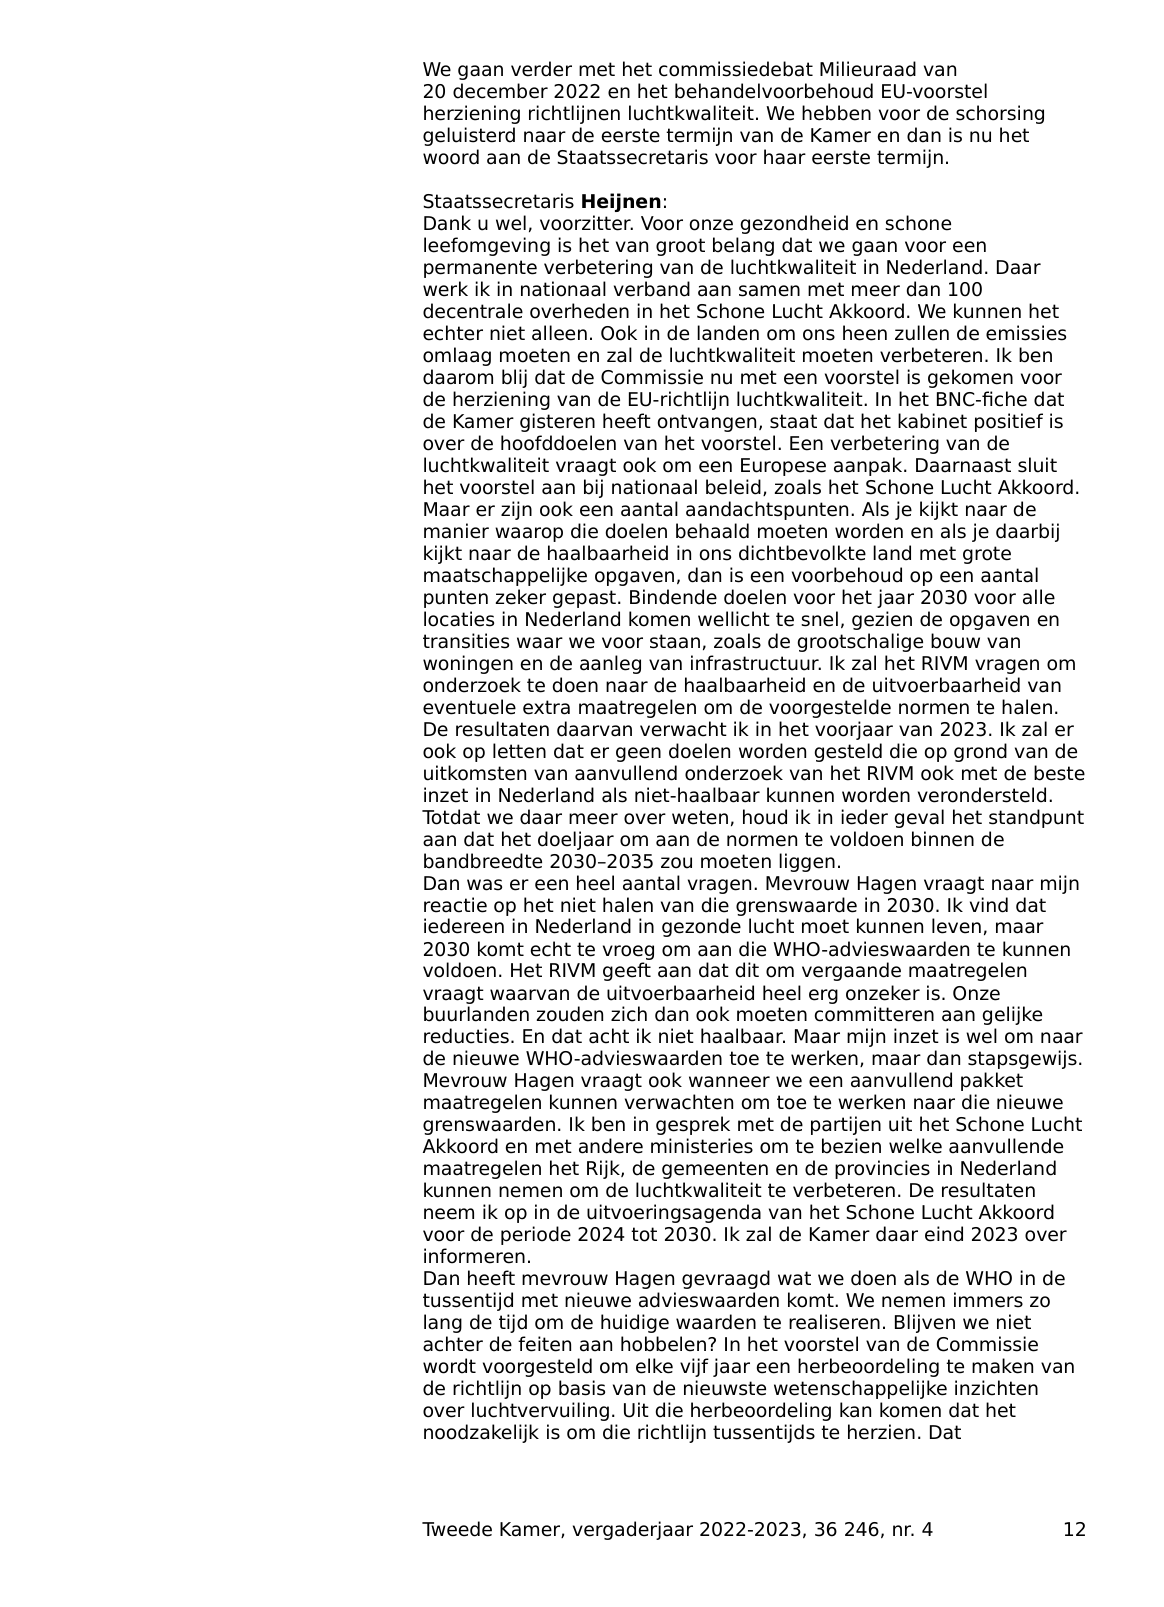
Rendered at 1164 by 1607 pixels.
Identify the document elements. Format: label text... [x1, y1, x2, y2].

text Maar er zijn ook een aantal aandachtspunten. Als je kijkt naar de manier waarop die doelen behaald moeten worden en als je daarbij kijkt naar de haalbaarheid in ons dichtbevolkte land met grote maatschappelijke opgaven, dan is een voorbehoud op een aantal punten zeker gepast. Bindende doelen voor het jaar 2030 voor alle locaties in Nederland komen wellicht te snel, gezien de opgaven en transities waar we voor staan, zoals de grootschalige bouw van woningen en de aanleg van infrastructuur. Ik zal het RIVM vragen om onderzoek te doen naar de haalbaarheid en de uitvoerbaarheid van eventuele extra maatregelen om de voorgestelde normen te halen. De resultaten daarvan verwacht ik in het voorjaar van 2023. Ik zal er ook op letten dat er geen doelen worden gesteld die op grond van de uitkomsten van aanvullend onderzoek van het RIVM ook met de beste inzet in Nederland als niet-haalbaar kunnen worden verondersteld. Totdat we daar meer over weten, houd ik in ieder geval het standpunt aan dat het doeljaar om aan de normen te voldoen binnen de bandbreedte 2030–2035 zou moeten liggen. [422, 499, 1087, 872]
text Staatssecretaris Heijnen: [422, 191, 1087, 213]
text Mevrouw Hagen vraagt ook wanneer we een aanvullend pakket maatregelen kunnen verwachten om toe te werken naar die nieuwe grenswaarden. Ik ben in gesprek met de partijen uit het Schone Lucht Akkoord en met andere ministeries om te bezien welke aanvullende maatregelen het Rijk, de gemeenten en de provincies in Nederland kunnen nemen om de luchtkwaliteit te verbeteren. De resultaten neem ik op in de uitvoeringsagenda van het Schone Lucht Akkoord voor de periode 2024 tot 2030. Ik zal de Kamer daar eind 2023 over informeren. [422, 1070, 1087, 1268]
text Dan was er een heel aantal vragen. Mevrouw Hagen vraagt naar mijn reactie op het niet halen van die grenswaarde in 2030. Ik vind dat iedereen in Nederland in gezonde lucht moet kunnen leven, maar 2030 komt echt te vroeg om aan die WHO-advieswaarden te kunnen voldoen. Het RIVM geeft aan dat dit om vergaande maatregelen vraagt waarvan de uitvoerbaarheid heel erg onzeker is. Onze buurlanden zouden zich dan ook moeten committeren aan gelijke reducties. En dat acht ik niet haalbaar. Maar mijn inzet is wel om naar de nieuwe WHO-advieswaarden toe te werken, maar dan stapsgewijs. [422, 872, 1087, 1070]
text We gaan verder met het commissiedebat Milieuraad van 20 december 2022 en het behandelvoorbehoud EU-voorstel herziening richtlijnen luchtkwaliteit. We hebben voor de schorsing geluisterd naar de eerste termijn van de Kamer en dan is nu het woord aan de Staatssecretaris voor haar eerste termijn. [422, 59, 1087, 169]
text Dank u wel, voorzitter. Voor onze gezondheid en schone leefomgeving is het van groot belang dat we gaan voor een permanente verbetering van de luchtkwaliteit in Nederland. Daar werk ik in nationaal verband aan samen met meer dan 100 decentrale overheden in het Schone Lucht Akkoord. We kunnen het echter niet alleen. Ook in de landen om ons heen zullen de emissies omlaag moeten en zal de luchtkwaliteit moeten verbeteren. Ik ben daarom blij dat de Commissie nu met een voorstel is gekomen voor de herziening van de EU-richtlijn luchtkwaliteit. In het BNC-fiche dat de Kamer gisteren heeft ontvangen, staat dat het kabinet positief is over de hoofddoelen van het voorstel. Een verbetering van de luchtkwaliteit vraagt ook om een Europese aanpak. Daarnaast sluit het voorstel aan bij nationaal beleid, zoals het Schone Lucht Akkoord. [422, 213, 1087, 499]
text Dan heeft mevrouw Hagen gevraagd wat we doen als de WHO in de tussentijd met nieuwe advieswaarden komt. We nemen immers zo lang de tijd om de huidige waarden te realiseren. Blijven we niet achter de feiten aan hobbelen? In het voorstel van de Commissie wordt voorgesteld om elke vijf jaar een herbeoordeling te maken van de richtlijn op basis van de nieuwste wetenschappelijke inzichten over luchtvervuiling. Uit die herbeoordeling kan komen dat het noodzakelijk is om die richtlijn tussentijds te herzien. Dat [422, 1268, 1087, 1444]
